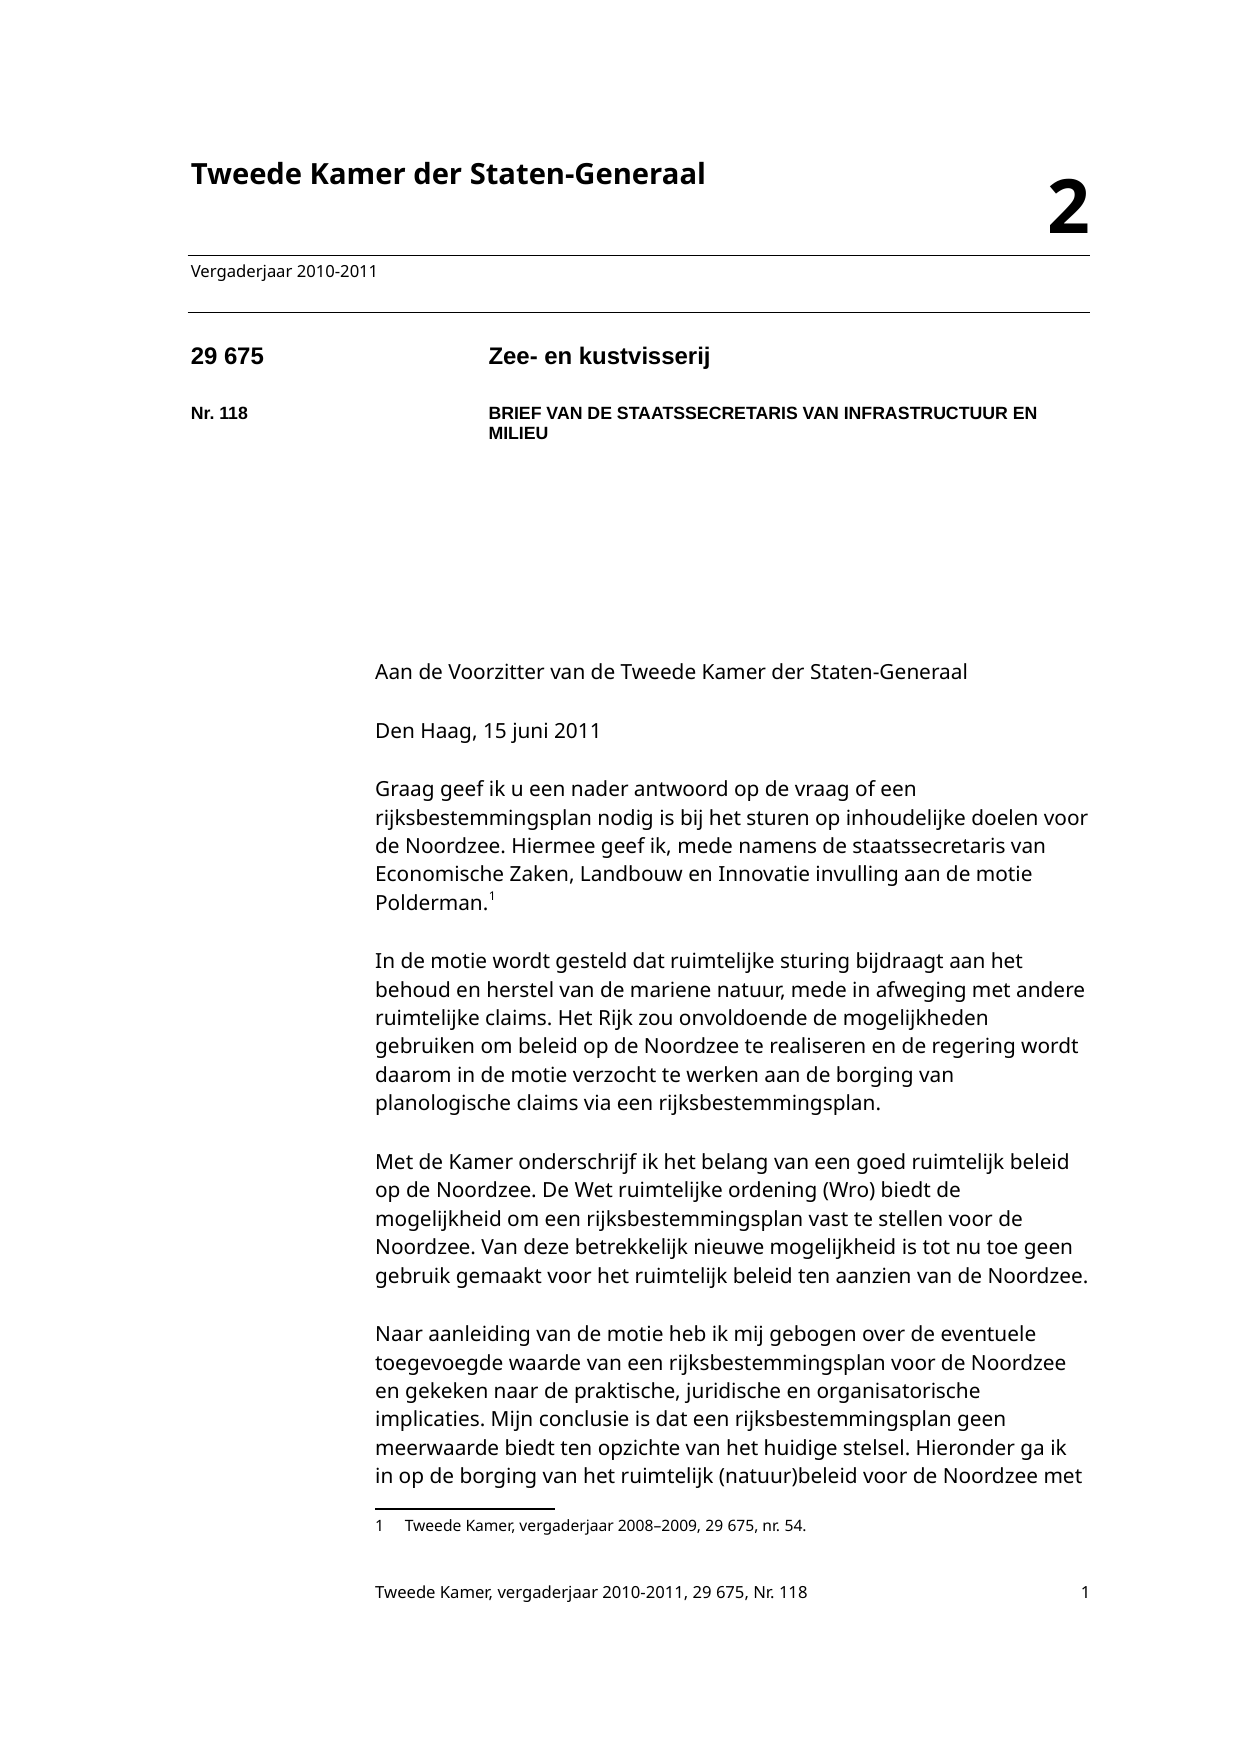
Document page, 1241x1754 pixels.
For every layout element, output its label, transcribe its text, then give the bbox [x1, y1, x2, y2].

text Aan de Voorzitter van de Tweede Kamer der Staten-Generaal [375, 657, 1090, 686]
text Naar aanleiding van de motie heb ik mij gebogen over de eventuele toegevoegde waarde van een rijksbestemmingsplan voor de Noordzee en gekeken naar de praktische, juridische en organisatorische implicaties. Mijn conclusie is dat een rijksbestemmingsplan geen meerwaarde biedt ten opzichte van het huidige stelsel. Hieronder ga ik in op de borging van het ruimtelijk (natuur)beleid voor de Noordzee met [375, 1319, 1090, 1490]
text Met de Kamer onderschrijf ik het belang van een goed ruimtelijk beleid op de Noordzee. De Wet ruimtelijke ordening (Wro) biedt de mogelijkheid om een rijksbestemmingsplan vast te stellen voor de Noordzee. Van deze betrekkelijk nieuwe mogelijkheid is tot nu toe geen gebruik gemaakt voor het ruimtelijk beleid ten aanzien van de Noordzee. [375, 1147, 1090, 1289]
table_cell Nr. 118 [188, 399, 485, 539]
text Den Haag, 15 juni 2011 [375, 716, 1090, 744]
table_header 2 [910, 150, 1090, 255]
table_cell 29 675 [188, 339, 485, 399]
text Tweede Kamer, vergaderjaar 2008–2009, 29 675, nr. 54. [375, 1508, 1090, 1536]
table_header Tweede Kamer der Staten-Generaal [188, 150, 909, 255]
table_cell BRIEF VAN DE STAATSSECRETARIS VAN INFRASTRUCTUUR EN MILIEU [485, 399, 1090, 539]
table_cell [188, 313, 485, 339]
text In de motie wordt gesteld dat ruimtelijke sturing bijdraagt aan het behoud en herstel van de mariene natuur, mede in afweging met andere ruimtelijke claims. Het Rijk zou onvoldoende de mogelijkheden gebruiken om beleid op de Noordzee te realiseren en de regering wordt daarom in de motie verzocht te werken aan de borging van planologische claims via een rijksbestemmingsplan. [375, 946, 1090, 1117]
text Graag geef ik u een nader antwoord op de vraag of een rijksbestemmingsplan nodig is bij het sturen op inhoudelijke doelen voor de Noordzee. Hiermee geef ik, mede namens de staatssecretaris van Economische Zaken, Landbouw en Innovatie invulling aan de motie Polderman. [375, 774, 1090, 916]
table_cell Vergaderjaar 2010-2011 [188, 256, 485, 312]
table_cell Zee- en kustvisserij [485, 339, 1090, 399]
table_cell [485, 256, 1090, 312]
table_cell [485, 313, 1090, 339]
